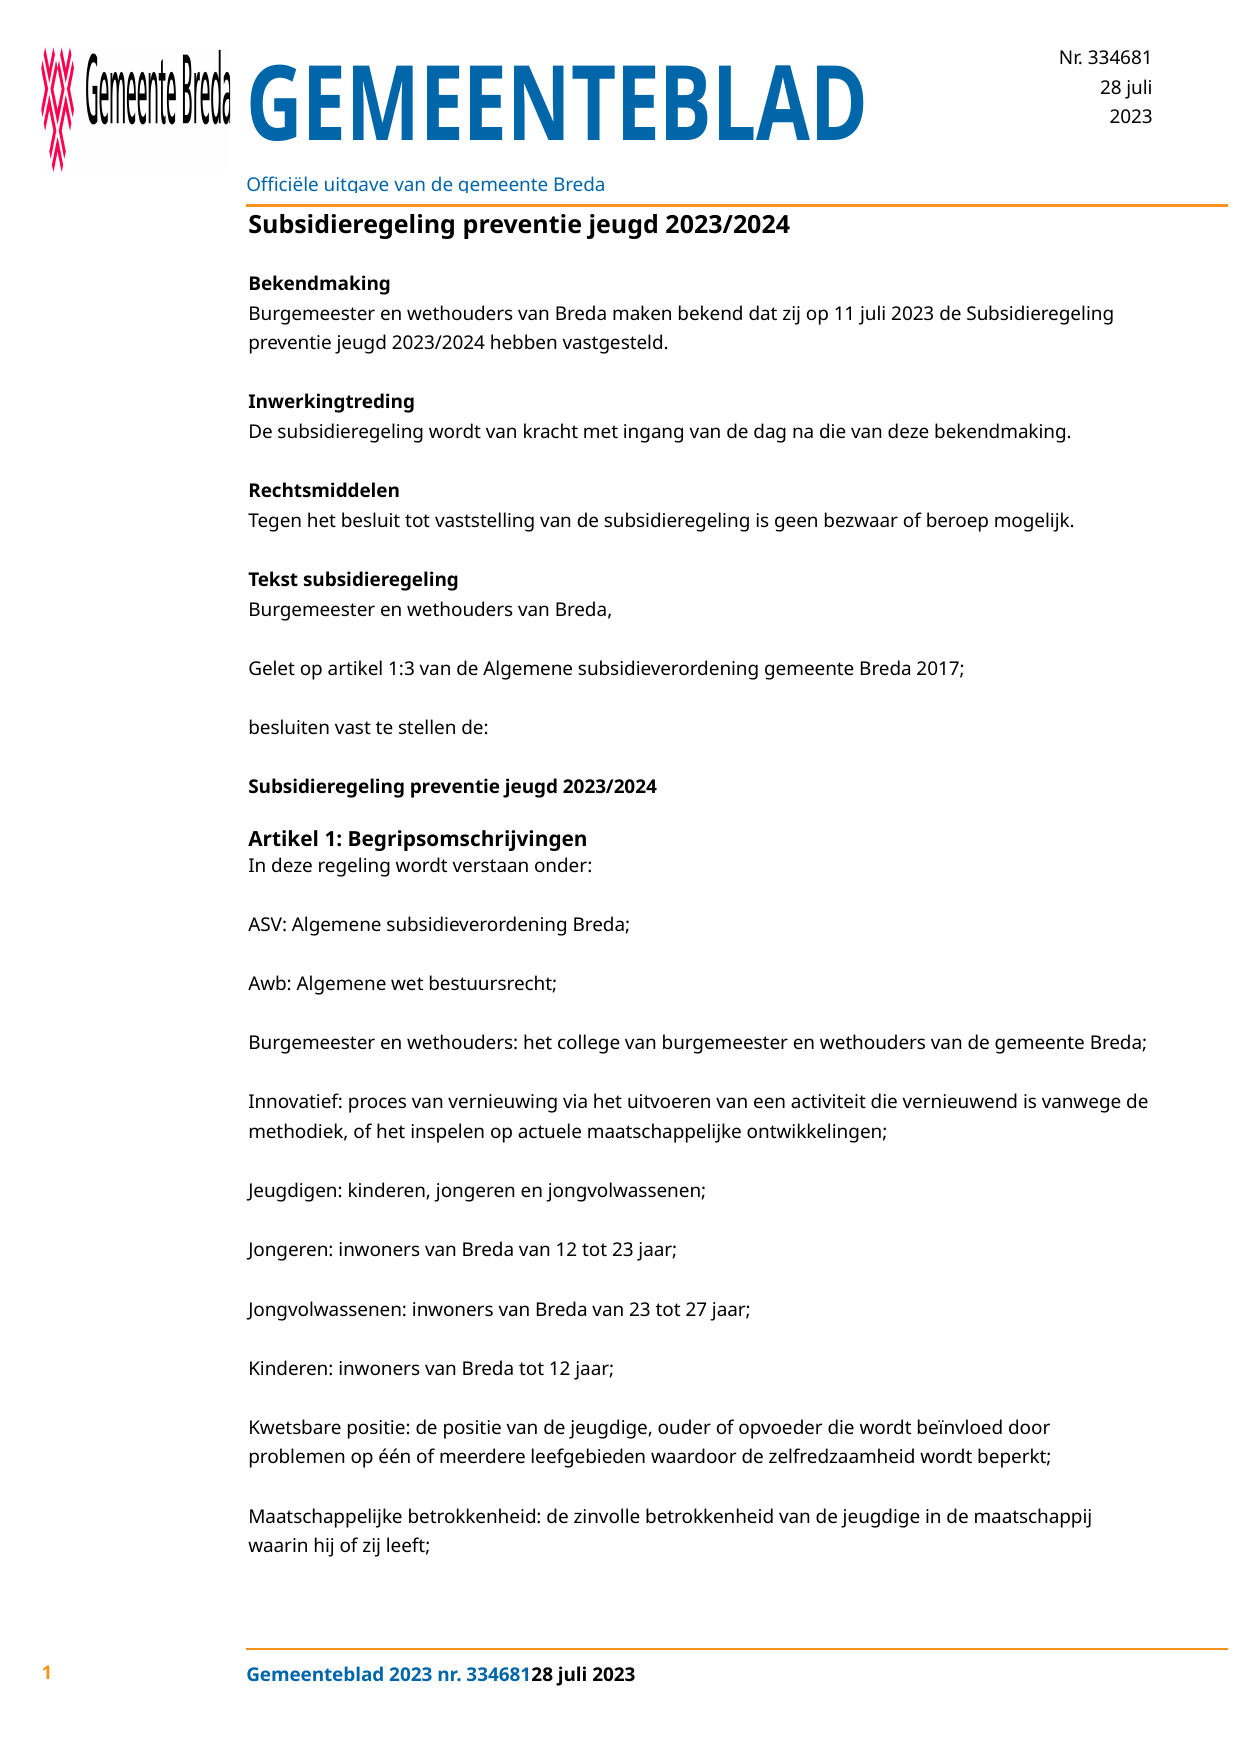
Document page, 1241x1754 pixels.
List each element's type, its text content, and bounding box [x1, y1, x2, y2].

text Artikel 1: Begripsomschrijvingen [248, 824, 1152, 852]
text Jongeren: inwoners van Breda van 12 tot 23 jaar; [248, 1237, 1152, 1262]
text Tegen het besluit tot vaststelling van de subsidieregeling is geen bezwaar of beroep mogelijk. [248, 507, 1152, 533]
text Jongvolwassenen: inwoners van Breda van 23 tot 27 jaar; [248, 1296, 1152, 1322]
text Burgemeester en wethouders: het college van burgemeester en wethouders van de gemeente Breda; [248, 1029, 1152, 1055]
text Maatschappelijke betrokkenheid: de zinvolle betrokkenheid van de jeugdige in de maatschappij waarin hij of zij leeft; [248, 1503, 1152, 1558]
text Bekendmaking [248, 270, 1152, 296]
text Burgemeester en wethouders van Breda maken bekend dat zij op 11 juli 2023 de Subsidieregeling preventie jeugd 2023/2024 hebben vastgesteld. [248, 300, 1152, 355]
text Kinderen: inwoners van Breda tot 12 jaar; [248, 1355, 1152, 1381]
text Awb: Algemene wet bestuursrecht; [248, 970, 1152, 996]
text besluiten vast te stellen de: [248, 714, 1152, 740]
text Subsidieregeling preventie jeugd 2023/2024 [248, 207, 1152, 241]
picture [41, 47, 231, 172]
text In deze regeling wordt verstaan onder: [248, 852, 1152, 878]
text Subsidieregeling preventie jeugd 2023/2024 [248, 773, 1152, 799]
text De subsidieregeling wordt van kracht met ingang van de dag na die van deze bekendmaking. [248, 418, 1152, 444]
text Jeugdigen: kinderen, jongeren en jongvolwassenen; [248, 1177, 1152, 1203]
text Inwerkingtreding [248, 389, 1152, 414]
text Innovatief: proces van vernieuwing via het uitvoeren van een activiteit die vernieuwend is vanwege de methodiek, of het inspelen op actuele maatschappelijke ontwikkelingen; [248, 1089, 1152, 1144]
text Rechtsmiddelen [248, 477, 1152, 503]
text ASV: Algemene subsidieverordening Breda; [248, 911, 1152, 937]
text Gelet op artikel 1:3 van de Algemene subsidieverordening gemeente Breda 2017; [248, 655, 1152, 681]
text Kwetsbare positie: de positie van de jeugdige, ouder of opvoeder die wordt beïnvloed door problemen op één of meerdere leefgebieden waardoor de zelfredzaamheid wordt beperkt; [248, 1414, 1152, 1469]
text Tekst subsidieregeling [248, 566, 1152, 592]
text Burgemeester en wethouders van Breda, [248, 596, 1152, 621]
